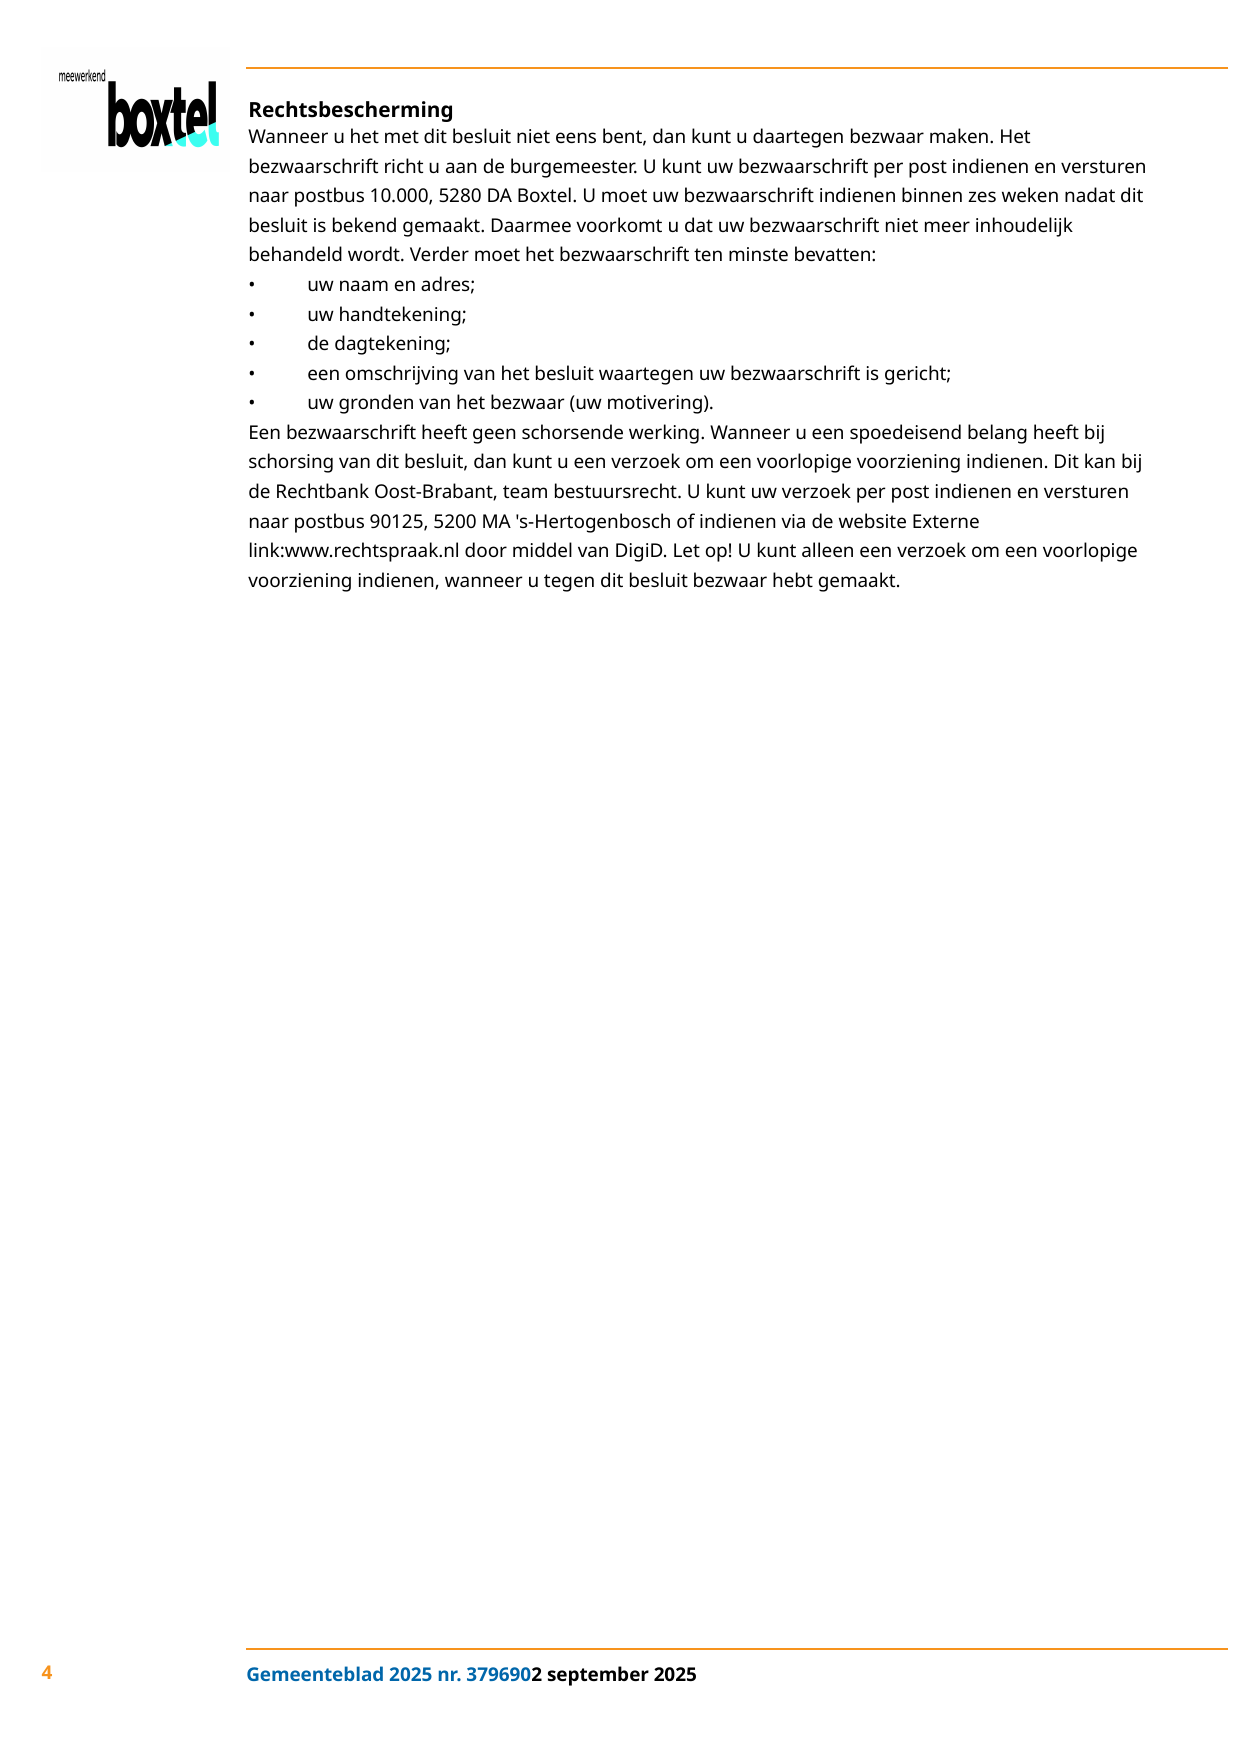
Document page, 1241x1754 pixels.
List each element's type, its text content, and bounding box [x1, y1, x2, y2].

list de dagtekening; [248, 330, 1152, 356]
text Wanneer u het met dit besluit niet eens bent, dan kunt u daartegen bezwaar maken. Het bezwaarschrift richt u aan de burgemeester. U kunt uw bezwaarschrift per post indienen en versturen naar postbus 10.000, 5280 DA Boxtel. U moet uw bezwaarschrift indienen binnen zes weken nadat dit besluit is bekend gemaakt. Daarmee voorkomt u dat uw bezwaarschrift niet meer inhoudelijk behandeld wordt. Verder moet het bezwaarschrift ten minste bevatten: [248, 123, 1152, 267]
list uw handtekening; [248, 301, 1152, 327]
text Een bezwaarschrift heeft geen schorsende werking. Wanneer u een spoedeisend belang heeft bij schorsing van dit besluit, dan kunt u een verzoek om een voorlopige voorziening indienen. Dit kan bij de Rechtbank Oost-Brabant, team bestuursrecht. U kunt uw verzoek per post indienen en versturen naar postbus 90125, 5200 MA 's-Hertogenbosch of indienen via de website Externe link:www.rechtspraak.nl door middel van DigiD. Let op! U kunt alleen een verzoek om een voorlopige voorziening indienen, wanneer u tegen dit besluit bezwaar hebt gemaakt. [248, 419, 1152, 593]
list een omschrijving van het besluit waartegen uw bezwaarschrift is gericht; [248, 360, 1152, 386]
list uw gronden van het bezwaar (uw motivering). [248, 389, 1152, 415]
text Rechtsbescherming [248, 95, 1152, 123]
list uw naam en adres; [248, 271, 1152, 297]
picture [41, 47, 231, 172]
